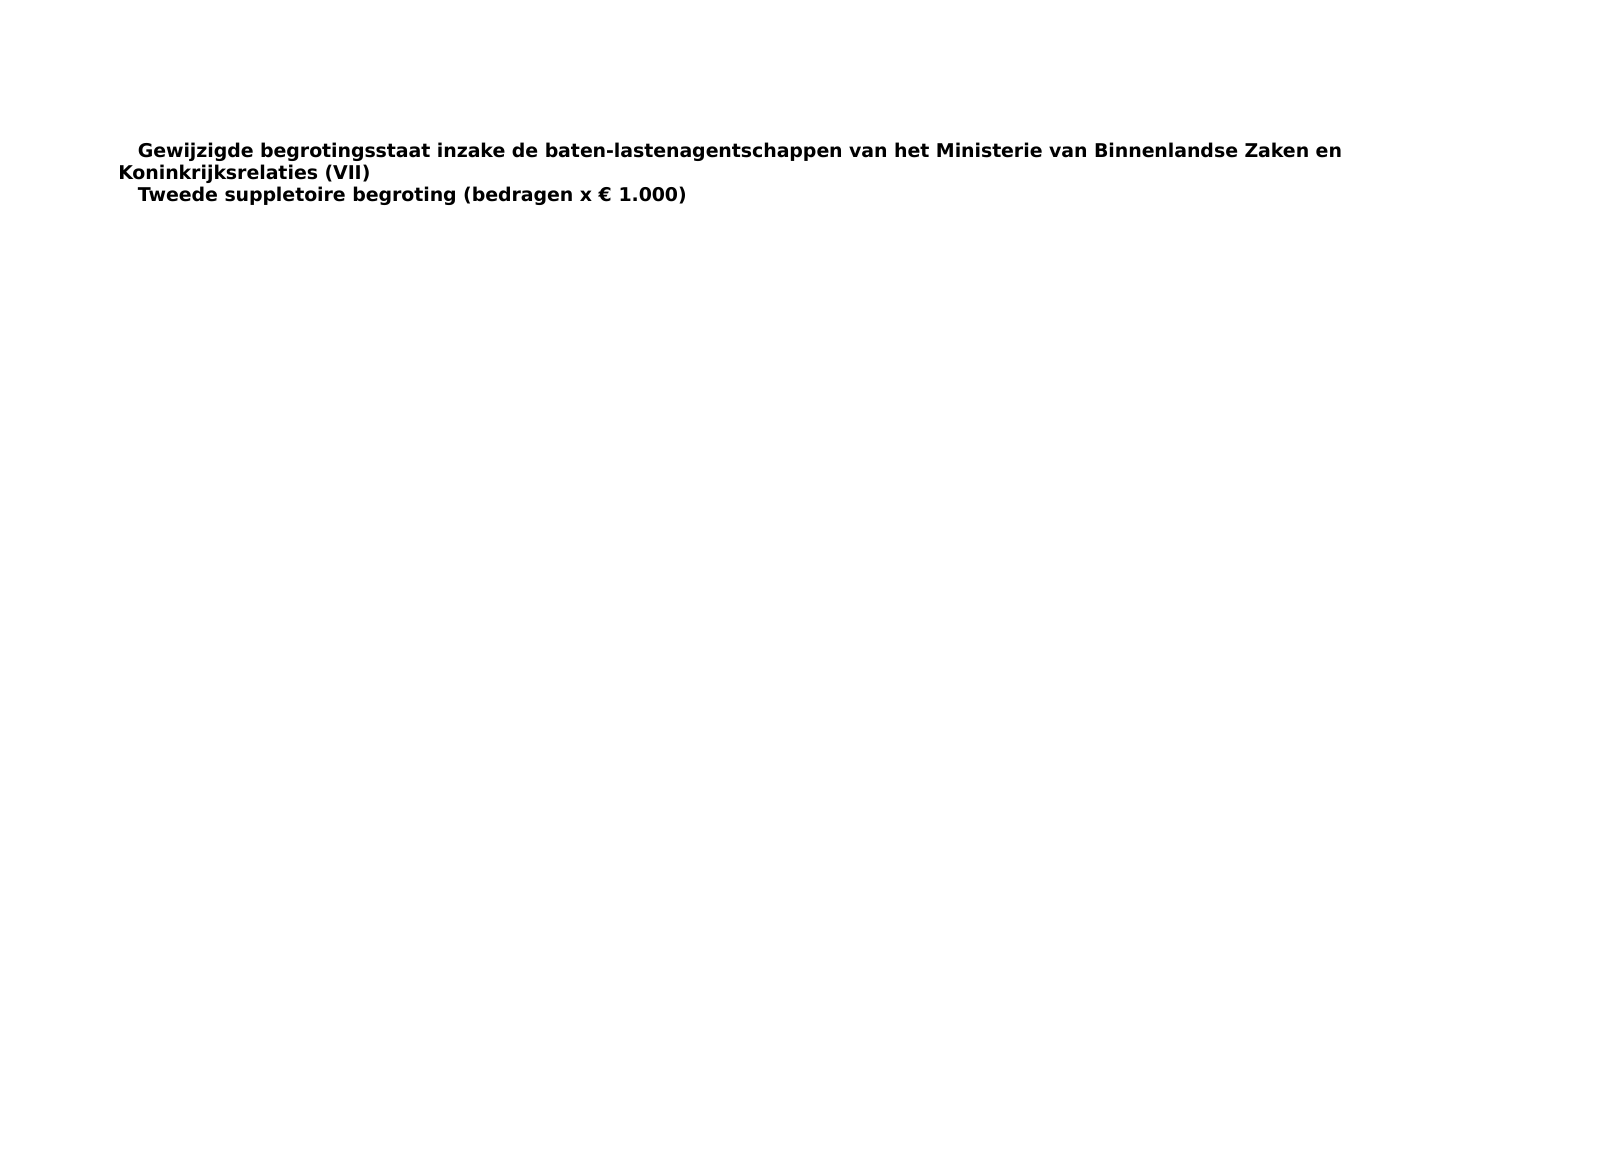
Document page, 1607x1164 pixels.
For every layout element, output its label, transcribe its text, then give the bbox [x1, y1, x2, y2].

text Tweede suppletoire begroting (bedragen x € 1.000) [118, 184, 1488, 206]
text Gewijzigde begrotingsstaat inzake de baten-lastenagentschappen van het Ministerie van Binnenlandse Zaken en Koninkrijksrelaties (VII) [118, 140, 1488, 184]
